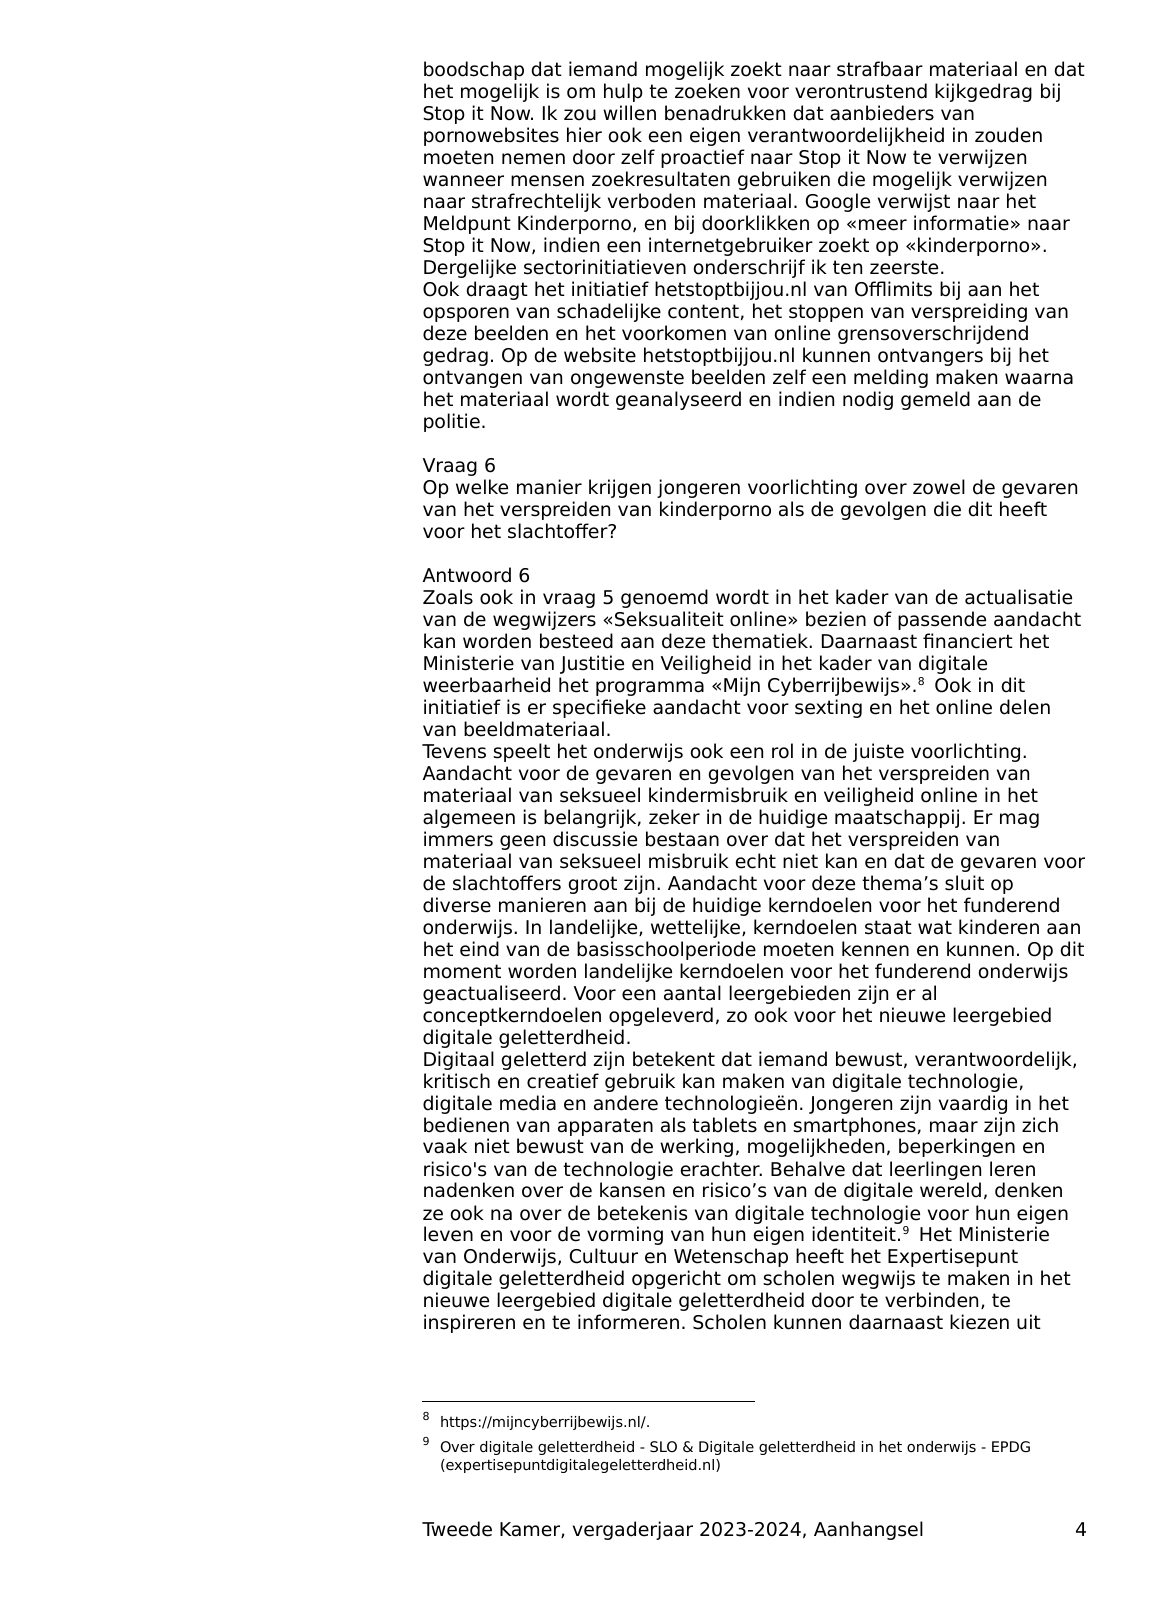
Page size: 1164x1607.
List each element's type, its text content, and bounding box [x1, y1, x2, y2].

text Op welke manier krijgen jongeren voorlichting over zowel de gevaren van het verspreiden van kinderporno als de gevolgen die dit heeft voor het slachtoffer? [422, 477, 1087, 543]
text https://mijncyberrijbewijs.nl/. [422, 1410, 1087, 1432]
text Antwoord 6 [422, 565, 1087, 587]
text Tevens speelt het onderwijs ook een rol in de juiste voorlichting. Aandacht voor de gevaren en gevolgen van het verspreiden van materiaal van seksueel kindermisbruik en veiligheid online in het algemeen is belangrijk, zeker in de huidige maatschappij. Er mag immers geen discussie bestaan over dat het verspreiden van materiaal van seksueel misbruik echt niet kan en dat de gevaren voor de slachtoffers groot zijn. Aandacht voor deze thema’s sluit op diverse manieren aan bij de huidige kerndoelen voor het funderend onderwijs. In landelijke, wettelijke, kerndoelen staat wat kinderen aan het eind van de basisschoolperiode moeten kennen en kunnen. Op dit moment worden landelijke kerndoelen voor het funderend onderwijs geactualiseerd. Voor een aantal leergebieden zijn er al conceptkerndoelen opgeleverd, zo ook voor het nieuwe leergebied digitale geletterdheid. [422, 741, 1087, 1048]
text Ook draagt het initiatief hetstoptbijjou.nl van Offlimits bij aan het opsporen van schadelijke content, het stoppen van verspreiding van deze beelden en het voorkomen van online grensoverschrijdend gedrag. Op de website hetstoptbijjou.nl kunnen ontvangers bij het ontvangen van ongewenste beelden zelf een melding maken waarna het materiaal wordt geanalyseerd en indien nodig gemeld aan de politie. [422, 279, 1087, 433]
text Over digitale geletterdheid - SLO & Digitale geletterdheid in het onderwijs - EPDG (expertisepuntdigitalegeletterdheid.nl) [422, 1435, 1087, 1474]
text Vraag 6 [422, 455, 1087, 477]
text boodschap dat iemand mogelijk zoekt naar strafbaar materiaal en dat het mogelijk is om hulp te zoeken voor verontrustend kijkgedrag bij Stop it Now. Ik zou willen benadrukken dat aanbieders van pornowebsites hier ook een eigen verantwoordelijkheid in zouden moeten nemen door zelf proactief naar Stop it Now te verwijzen wanneer mensen zoekresultaten gebruiken die mogelijk verwijzen naar strafrechtelijk verboden materiaal. Google verwijst naar het Meldpunt Kinderporno, en bij doorklikken op «meer informatie» naar Stop it Now, indien een internetgebruiker zoekt op «kinderporno». Dergelijke sectorinitiatieven onderschrijf ik ten zeerste. [422, 59, 1087, 279]
text Digitaal geletterd zijn betekent dat iemand bewust, verantwoordelijk, kritisch en creatief gebruik kan maken van digitale technologie, digitale media en andere technologieën. Jongeren zijn vaardig in het bedienen van apparaten als tablets en smartphones, maar zijn zich vaak niet bewust van de werking, mogelijkheden, beperkingen en risico's van de technologie erachter. Behalve dat leerlingen leren nadenken over de kansen en risico’s van de digitale wereld, denken ze ook na over de betekenis van digitale technologie voor hun eigen leven en voor de vorming van hun eigen identiteit. Het Ministerie van Onderwijs, Cultuur en Wetenschap heeft het Expertisepunt digitale geletterdheid opgericht om scholen wegwijs te maken in het nieuwe leergebied digitale geletterdheid door te verbinden, te inspireren en te informeren. Scholen kunnen daarnaast kiezen uit [422, 1048, 1087, 1334]
text Zoals ook in vraag 5 genoemd wordt in het kader van de actualisatie van de wegwijzers «Seksualiteit online» bezien of passende aandacht kan worden besteed aan deze thematiek. Daarnaast financiert het Ministerie van Justitie en Veiligheid in het kader van digitale weerbaarheid het programma «Mijn Cyberrijbewijs». Ook in dit initiatief is er specifieke aandacht voor sexting en het online delen van beeldmateriaal. [422, 587, 1087, 741]
